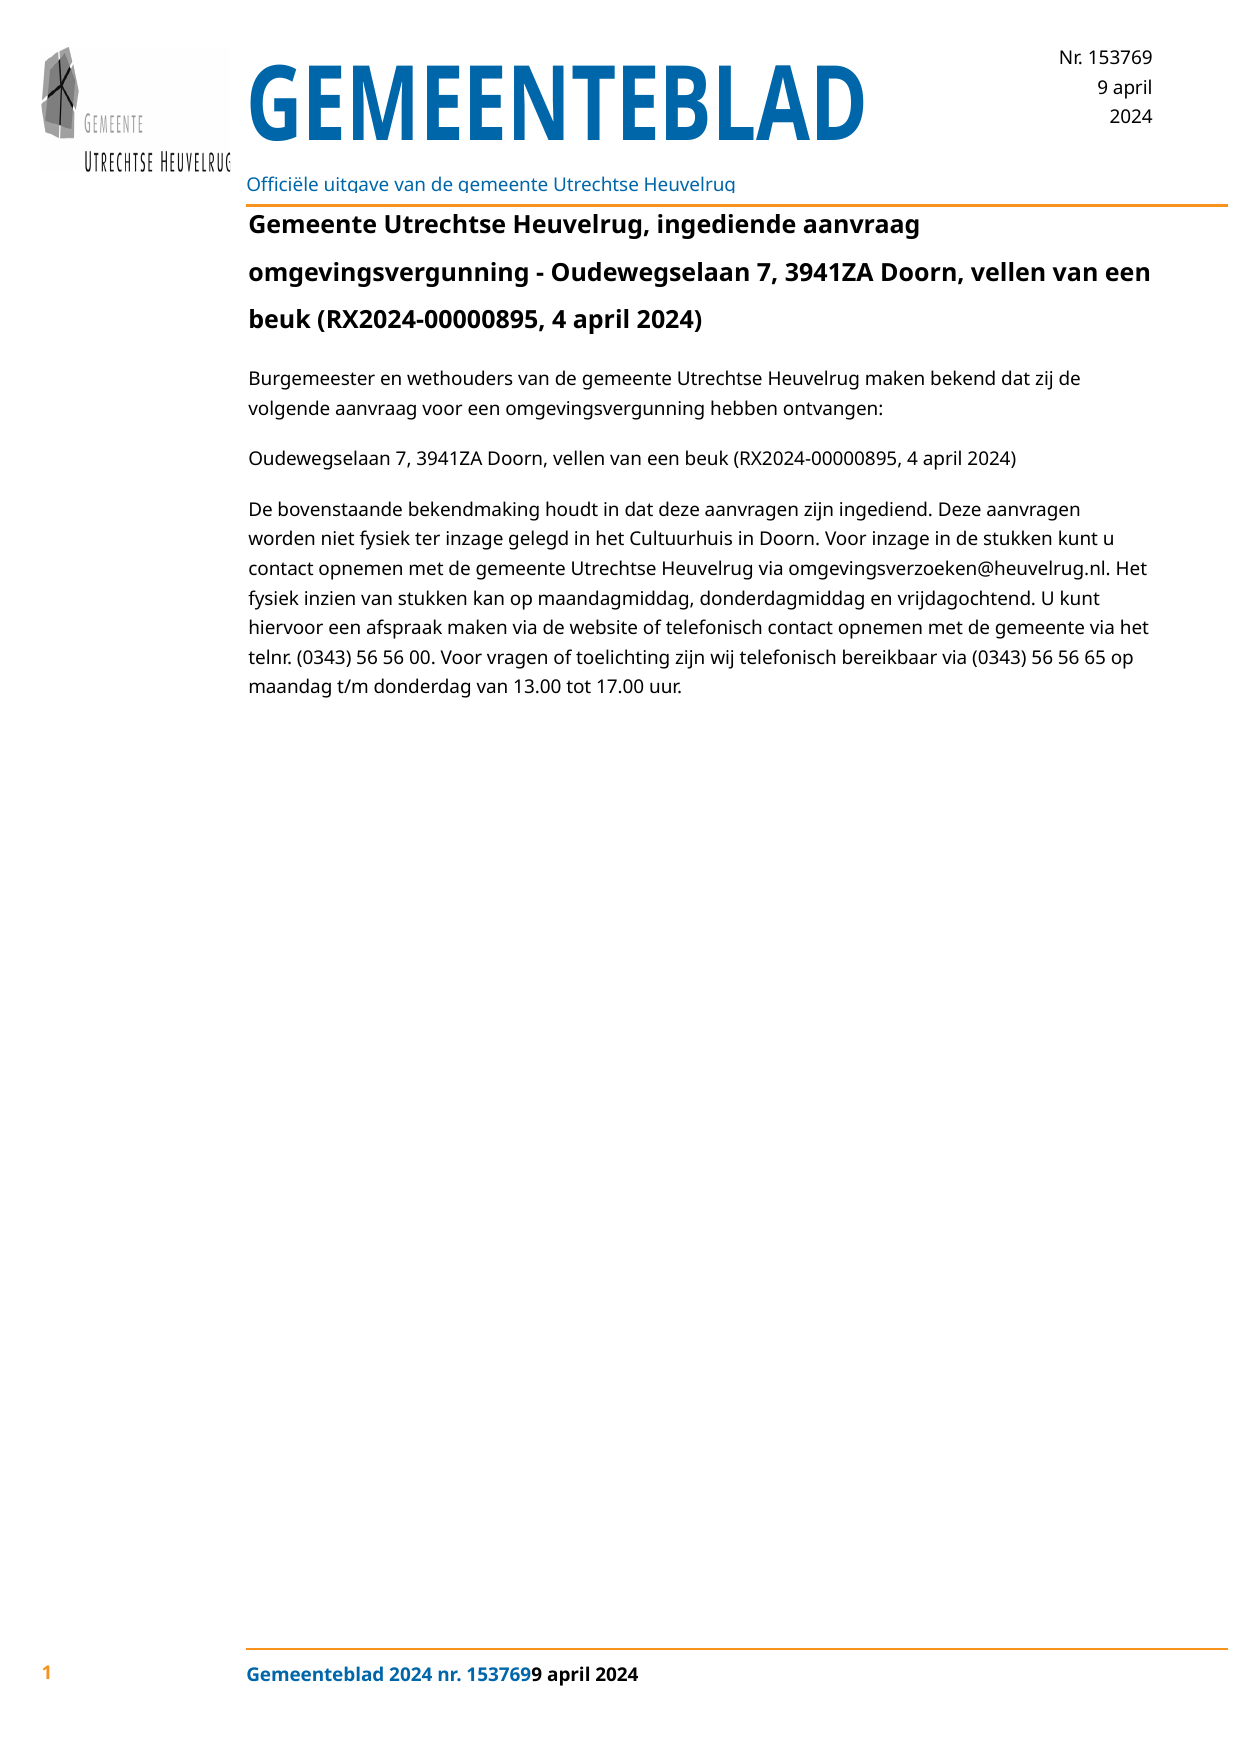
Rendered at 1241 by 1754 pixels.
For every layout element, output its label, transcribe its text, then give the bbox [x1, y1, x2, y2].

picture [41, 47, 231, 172]
text Burgemeester en wethouders van de gemeente Utrechtse Heuvelrug maken bekend dat zij de volgende aanvraag voor een omgevingsvergunning hebben ontvangen: [248, 366, 1152, 421]
text Gemeente Utrechtse Heuvelrug, ingediende aanvraag omgevingsvergunning - Oudewegselaan 7, 3941ZA Doorn, vellen van een beuk (RX2024-00000895, 4 april 2024) [248, 207, 1152, 336]
text Oudewegselaan 7, 3941ZA Doorn, vellen van een beuk (RX2024-00000895, 4 april 2024) [248, 446, 1152, 471]
text De bovenstaande bekendmaking houdt in dat deze aanvragen zijn ingediend. Deze aanvragen worden niet fysiek ter inzage gelegd in het Cultuurhuis in Doorn. Voor inzage in de stukken kunt u contact opnemen met de gemeente Utrechtse Heuvelrug via omgevingsverzoeken@heuvelrug.nl. Het fysiek inzien van stukken kan op maandagmiddag, donderdagmiddag en vrijdagochtend. U kunt hiervoor een afspraak maken via de website of telefonisch contact opnemen met de gemeente via het telnr. (0343) 56 56 00. Voor vragen of toelichting zijn wij telefonisch bereikbaar via (0343) 56 56 65 op maandag t/m donderdag van 13.00 tot 17.00 uur. [248, 496, 1152, 699]
